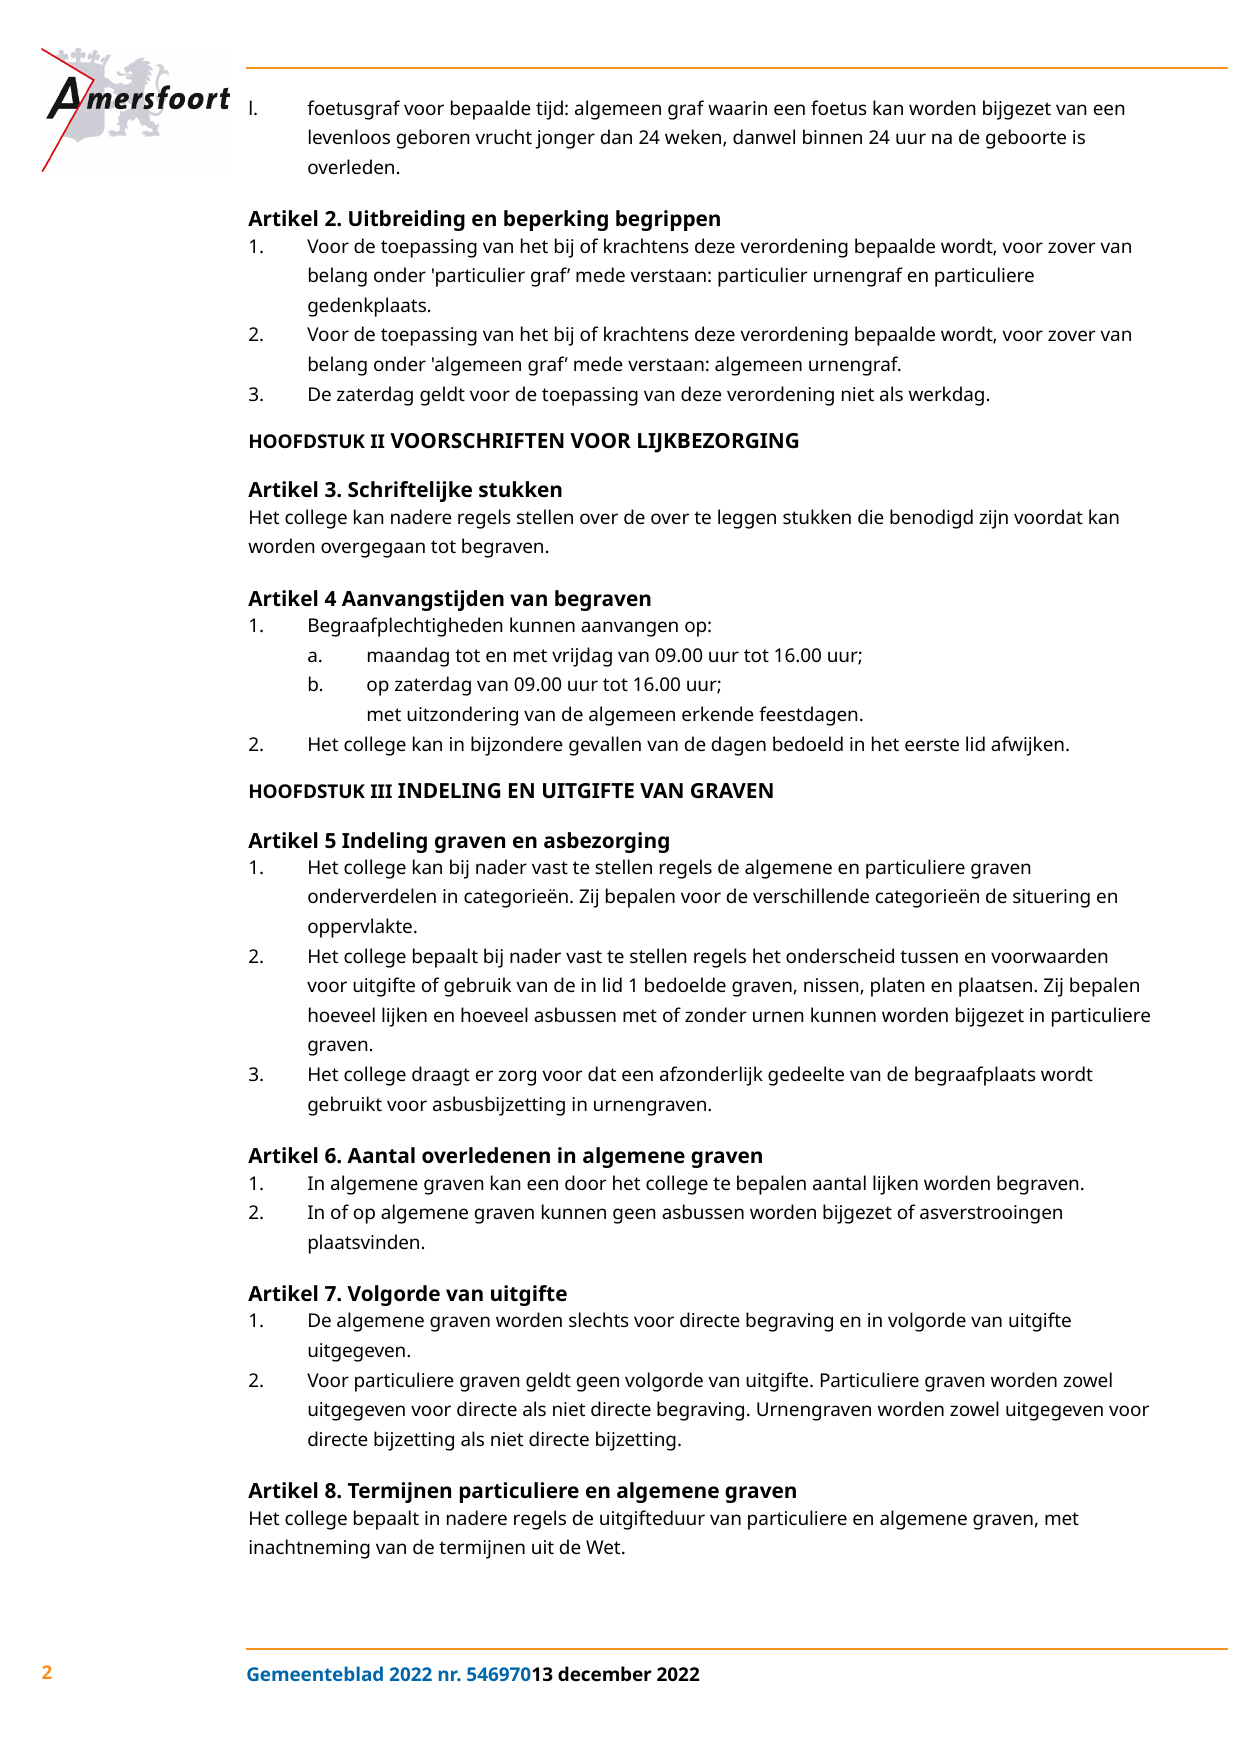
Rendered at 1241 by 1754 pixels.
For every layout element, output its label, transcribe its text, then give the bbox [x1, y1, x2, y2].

list De algemene graven worden slechts voor directe begraving en in volgorde van uitgifte uitgegeven. [248, 1308, 1152, 1363]
list In algemene graven kan een door het college te bepalen aantal lijken worden begraven. [248, 1170, 1152, 1195]
list maandag tot en met vrijdag van 09.00 uur tot 16.00 uur; [307, 642, 1152, 668]
text Artikel 2. Uitbreiding en beperking begrippen [248, 204, 1152, 233]
text Artikel 8. Termijnen particuliere en algemene graven [248, 1476, 1152, 1505]
list Het college kan bij nader vast te stellen regels de algemene en particuliere graven onderverdelen in categorieën. Zij bepalen voor de verschillende categorieën de situering en oppervlakte. [248, 854, 1152, 939]
picture [41, 47, 231, 172]
list Het college kan in bijzondere gevallen van de dagen bedoeld in het eerste lid afwijken. [248, 731, 1152, 757]
text HOOFDSTUK II VOORSCHRIFTEN VOOR LIJKBEZORGING [248, 426, 1152, 455]
list met uitzondering van de algemeen erkende feestdagen. [307, 701, 1152, 727]
text HOOFDSTUK III INDELING EN UITGIFTE VAN GRAVEN [248, 776, 1152, 805]
list Voor de toepassing van het bij of krachtens deze verordening bepaalde wordt, voor zover van belang onder 'particulier graf’ mede verstaan: particulier urnengraf en particuliere gedenkplaats. [248, 233, 1152, 318]
text Het college bepaalt in nadere regels de uitgifteduur van particuliere en algemene graven, met inachtneming van de termijnen uit de Wet. [248, 1505, 1152, 1560]
text Artikel 4 Aanvangstijden van begraven [248, 584, 1152, 612]
text Artikel 5 Indeling graven en asbezorging [248, 826, 1152, 854]
list Voor de toepassing van het bij of krachtens deze verordening bepaalde wordt, voor zover van belang onder 'algemeen graf’ mede verstaan: algemeen urnengraf. [248, 322, 1152, 377]
list op zaterdag van 09.00 uur tot 16.00 uur; [307, 672, 1152, 697]
text Artikel 6. Aantal overledenen in algemene graven [248, 1141, 1152, 1170]
list In of op algemene graven kunnen geen asbussen worden bijgezet of asverstrooingen plaatsvinden. [248, 1199, 1152, 1254]
list foetusgraf voor bepaalde tijd: algemeen graf waarin een foetus kan worden bijgezet van een levenloos geboren vrucht jonger dan 24 weken, danwel binnen 24 uur na de geboorte is overleden. [248, 95, 1152, 180]
list Het college bepaalt bij nader vast te stellen regels het onderscheid tussen en voorwaarden voor uitgifte of gebruik van de in lid 1 bedoelde graven, nissen, platen en plaatsen. Zij bepalen hoeveel lijken en hoeveel asbussen met of zonder urnen kunnen worden bijgezet in particuliere graven. [248, 943, 1152, 1057]
list Begraafplechtigheden kunnen aanvangen op: [248, 612, 1152, 638]
text Artikel 7. Volgorde van uitgifte [248, 1279, 1152, 1308]
list De zaterdag geldt voor de toepassing van deze verordening niet als werkdag. [248, 381, 1152, 406]
list Voor particuliere graven geldt geen volgorde van uitgifte. Particuliere graven worden zowel uitgegeven voor directe als niet directe begraving. Urnengraven worden zowel uitgegeven voor directe bijzetting als niet directe bijzetting. [248, 1367, 1152, 1452]
text Het college kan nadere regels stellen over de over te leggen stukken die benodigd zijn voordat kan worden overgegaan tot begraven. [248, 504, 1152, 559]
list Het college draagt er zorg voor dat een afzonderlijk gedeelte van de begraafplaats wordt gebruikt voor asbusbijzetting in urnengraven. [248, 1061, 1152, 1117]
text Artikel 3. Schriftelijke stukken [248, 476, 1152, 504]
